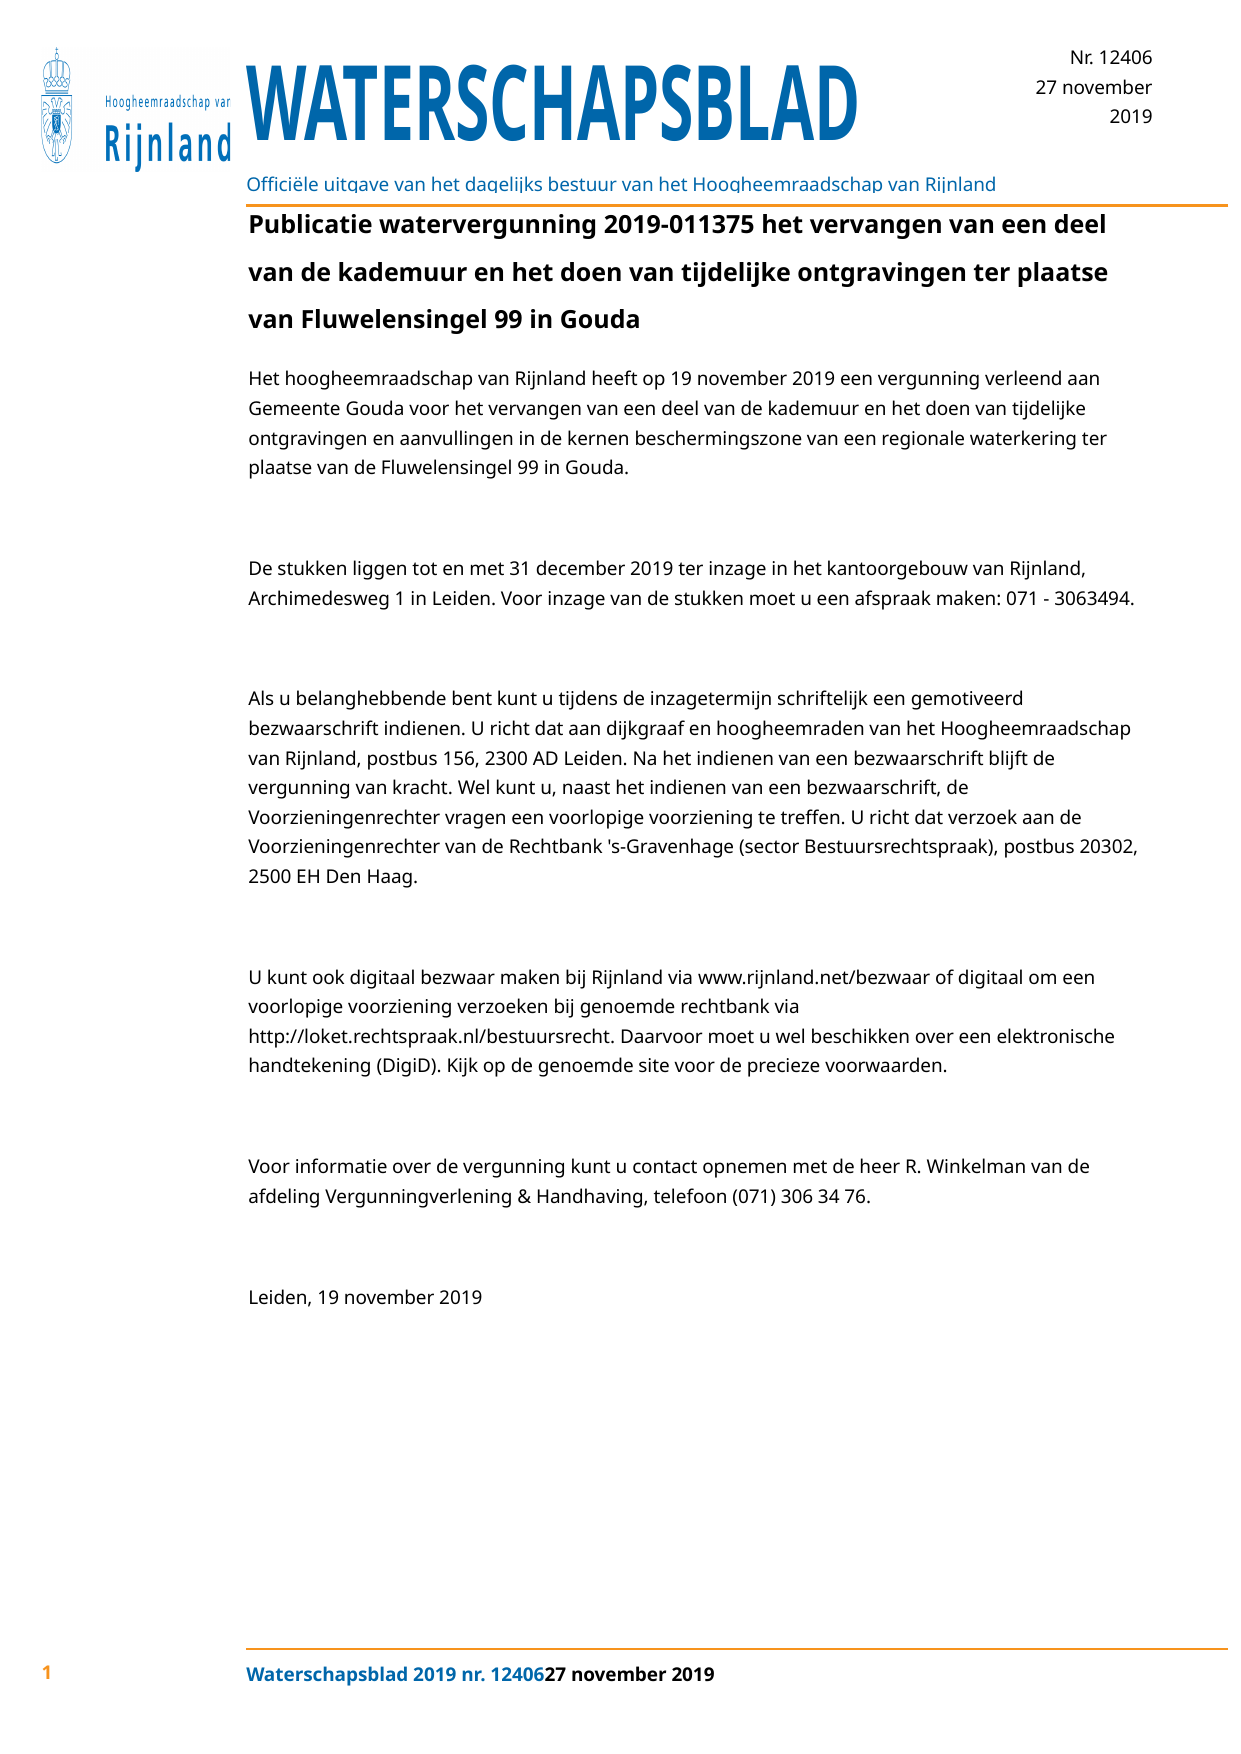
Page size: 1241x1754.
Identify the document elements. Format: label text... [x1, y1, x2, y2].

text Voor informatie over de vergunning kunt u contact opnemen met de heer R. Winkelman van de afdeling Vergunningverlening & Handhaving, telefoon (071) 306 34 76. [248, 1153, 1152, 1209]
text Leiden, 19 november 2019 [248, 1284, 1152, 1309]
text Als u belanghebbende bent kunt u tijdens de inzagetermijn schriftelijk een gemotiveerd bezwaarschrift indienen. U richt dat aan dijkgraaf en hoogheemraden van het Hoogheemraadschap van Rijnland, postbus 156, 2300 AD Leiden. Na het indienen van een bezwaarschrift blijft de vergunning van kracht. Wel kunt u, naast het indienen van een bezwaarschrift, de Voorzieningenrechter vragen een voorlopige voorziening te treffen. U richt dat verzoek aan de Voorzieningenrechter van de Rechtbank 's-Gravenhage (sector Bestuursrechtspraak), postbus 20302, 2500 EH Den Haag. [248, 686, 1152, 889]
picture [41, 47, 231, 172]
text U kunt ook digitaal bezwaar maken bij Rijnland via www.rijnland.net/bezwaar of digitaal om een voorlopige voorziening verzoeken bij genoemde rechtbank via http://loket.rechtspraak.nl/bestuursrecht. Daarvoor moet u wel beschikken over een elektronische handtekening (DigiD). Kijk op de genoemde site voor de precieze voorwaarden. [248, 964, 1152, 1078]
text Het hoogheemraadschap van Rijnland heeft op 19 november 2019 een vergunning verleend aan Gemeente Gouda voor het vervangen van een deel van de kademuur en het doen van tijdelijke ontgravingen en aanvullingen in de kernen beschermingszone van een regionale waterkering ter plaatse van de Fluwelensingel 99 in Gouda. [248, 366, 1152, 480]
text Publicatie watervergunning 2019-011375 het vervangen van een deel van de kademuur en het doen van tijdelijke ontgravingen ter plaatse van Fluwelensingel 99 in Gouda [248, 207, 1152, 336]
text De stukken liggen tot en met 31 december 2019 ter inzage in het kantoorgebouw van Rijnland, Archimedesweg 1 in Leiden. Voor inzage van de stukken moet u een afspraak maken: 071 - 3063494. [248, 555, 1152, 610]
